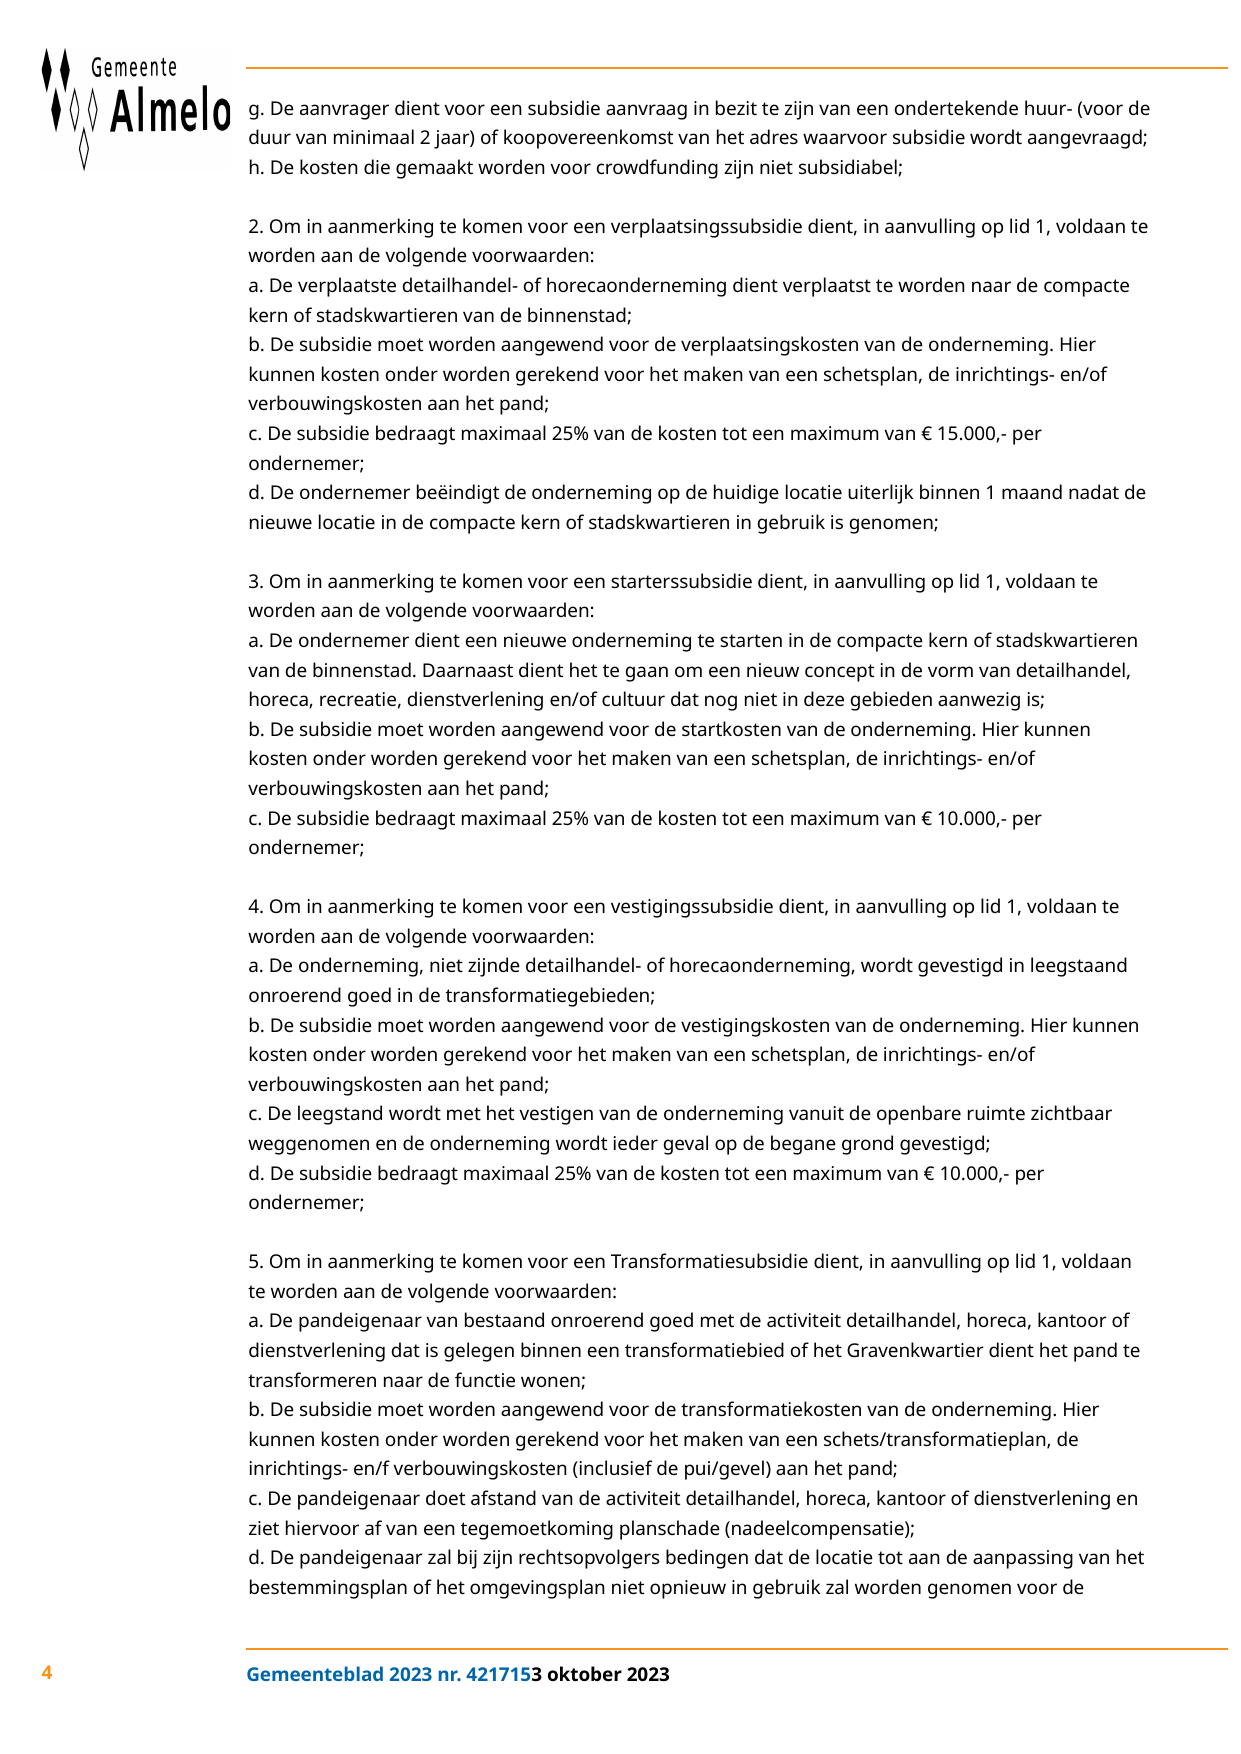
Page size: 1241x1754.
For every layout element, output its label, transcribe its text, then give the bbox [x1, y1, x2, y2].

text d. De ondernemer beëindigt de onderneming op de huidige locatie uiterlijk binnen 1 maand nadat de nieuwe locatie in de compacte kern of stadskwartieren in gebruik is genomen; [248, 479, 1152, 535]
text c. De leegstand wordt met het vestigen van de onderneming vanuit de openbare ruimte zichtbaar weggenomen en de onderneming wordt ieder geval op de begane grond gevestigd; [248, 1101, 1152, 1156]
text b. De subsidie moet worden aangewend voor de verplaatsingskosten van de onderneming. Hier kunnen kosten onder worden gerekend voor het maken van een schetsplan, de inrichtings- en/of verbouwingskosten aan het pand; [248, 331, 1152, 416]
text b. De subsidie moet worden aangewend voor de transformatiekosten van de onderneming. Hier kunnen kosten onder worden gerekend voor het maken van een schets/transformatieplan, de inrichtings- en/f verbouwingskosten (inclusief de pui/gevel) aan het pand; [248, 1396, 1152, 1481]
picture [41, 47, 231, 172]
text c. De pandeigenaar doet afstand van de activiteit detailhandel, horeca, kantoor of dienstverlening en ziet hiervoor af van een tegemoetkoming planschade (nadeelcompensatie); [248, 1485, 1152, 1541]
text c. De subsidie bedraagt maximaal 25% van de kosten tot een maximum van € 15.000,- per ondernemer; [248, 420, 1152, 476]
text h. De kosten die gemaakt worden voor crowdfunding zijn niet subsidiabel; [248, 154, 1152, 180]
text 3. Om in aanmerking te komen voor een starterssubsidie dient, in aanvulling op lid 1, voldaan te worden aan de volgende voorwaarden: [248, 568, 1152, 623]
text a. De pandeigenaar van bestaand onroerend goed met de activiteit detailhandel, horeca, kantoor of dienstverlening dat is gelegen binnen een transformatiebied of het Gravenkwartier dient het pand te transformeren naar de functie wonen; [248, 1308, 1152, 1393]
text 5. Om in aanmerking te komen voor een Transformatiesubsidie dient, in aanvulling op lid 1, voldaan te worden aan de volgende voorwaarden: [248, 1248, 1152, 1304]
text d. De pandeigenaar zal bij zijn rechtsopvolgers bedingen dat de locatie tot aan de aanpassing van het bestemmingsplan of het omgevingsplan niet opnieuw in gebruik zal worden genomen voor de [248, 1544, 1152, 1600]
text b. De subsidie moet worden aangewend voor de vestigingskosten van de onderneming. Hier kunnen kosten onder worden gerekend voor het maken van een schetsplan, de inrichtings- en/of verbouwingskosten aan het pand; [248, 1012, 1152, 1097]
text a. De verplaatste detailhandel- of horecaonderneming dient verplaatst te worden naar de compacte kern of stadskwartieren van de binnenstad; [248, 272, 1152, 328]
text 2. Om in aanmerking te komen voor een verplaatsingssubsidie dient, in aanvulling op lid 1, voldaan te worden aan de volgende voorwaarden: [248, 213, 1152, 268]
text g. De aanvrager dient voor een subsidie aanvraag in bezit te zijn van een ondertekende huur- (voor de duur van minimaal 2 jaar) of koopovereenkomst van het adres waarvoor subsidie wordt aangevraagd; [248, 95, 1152, 150]
text b. De subsidie moet worden aangewend voor de startkosten van de onderneming. Hier kunnen kosten onder worden gerekend voor het maken van een schetsplan, de inrichtings- en/of verbouwingskosten aan het pand; [248, 716, 1152, 801]
text d. De subsidie bedraagt maximaal 25% van de kosten tot een maximum van € 10.000,- per ondernemer; [248, 1160, 1152, 1215]
text a. De ondernemer dient een nieuwe onderneming te starten in de compacte kern of stadskwartieren van de binnenstad. Daarnaast dient het te gaan om een nieuw concept in de vorm van detailhandel, horeca, recreatie, dienstverlening en/of cultuur dat nog niet in deze gebieden aanwezig is; [248, 627, 1152, 712]
text a. De onderneming, niet zijnde detailhandel- of horecaonderneming, wordt gevestigd in leegstaand onroerend goed in de transformatiegebieden; [248, 953, 1152, 1008]
text 4. Om in aanmerking te komen voor een vestigingssubsidie dient, in aanvulling op lid 1, voldaan te worden aan de volgende voorwaarden: [248, 893, 1152, 949]
text c. De subsidie bedraagt maximaal 25% van de kosten tot een maximum van € 10.000,- per ondernemer; [248, 805, 1152, 860]
